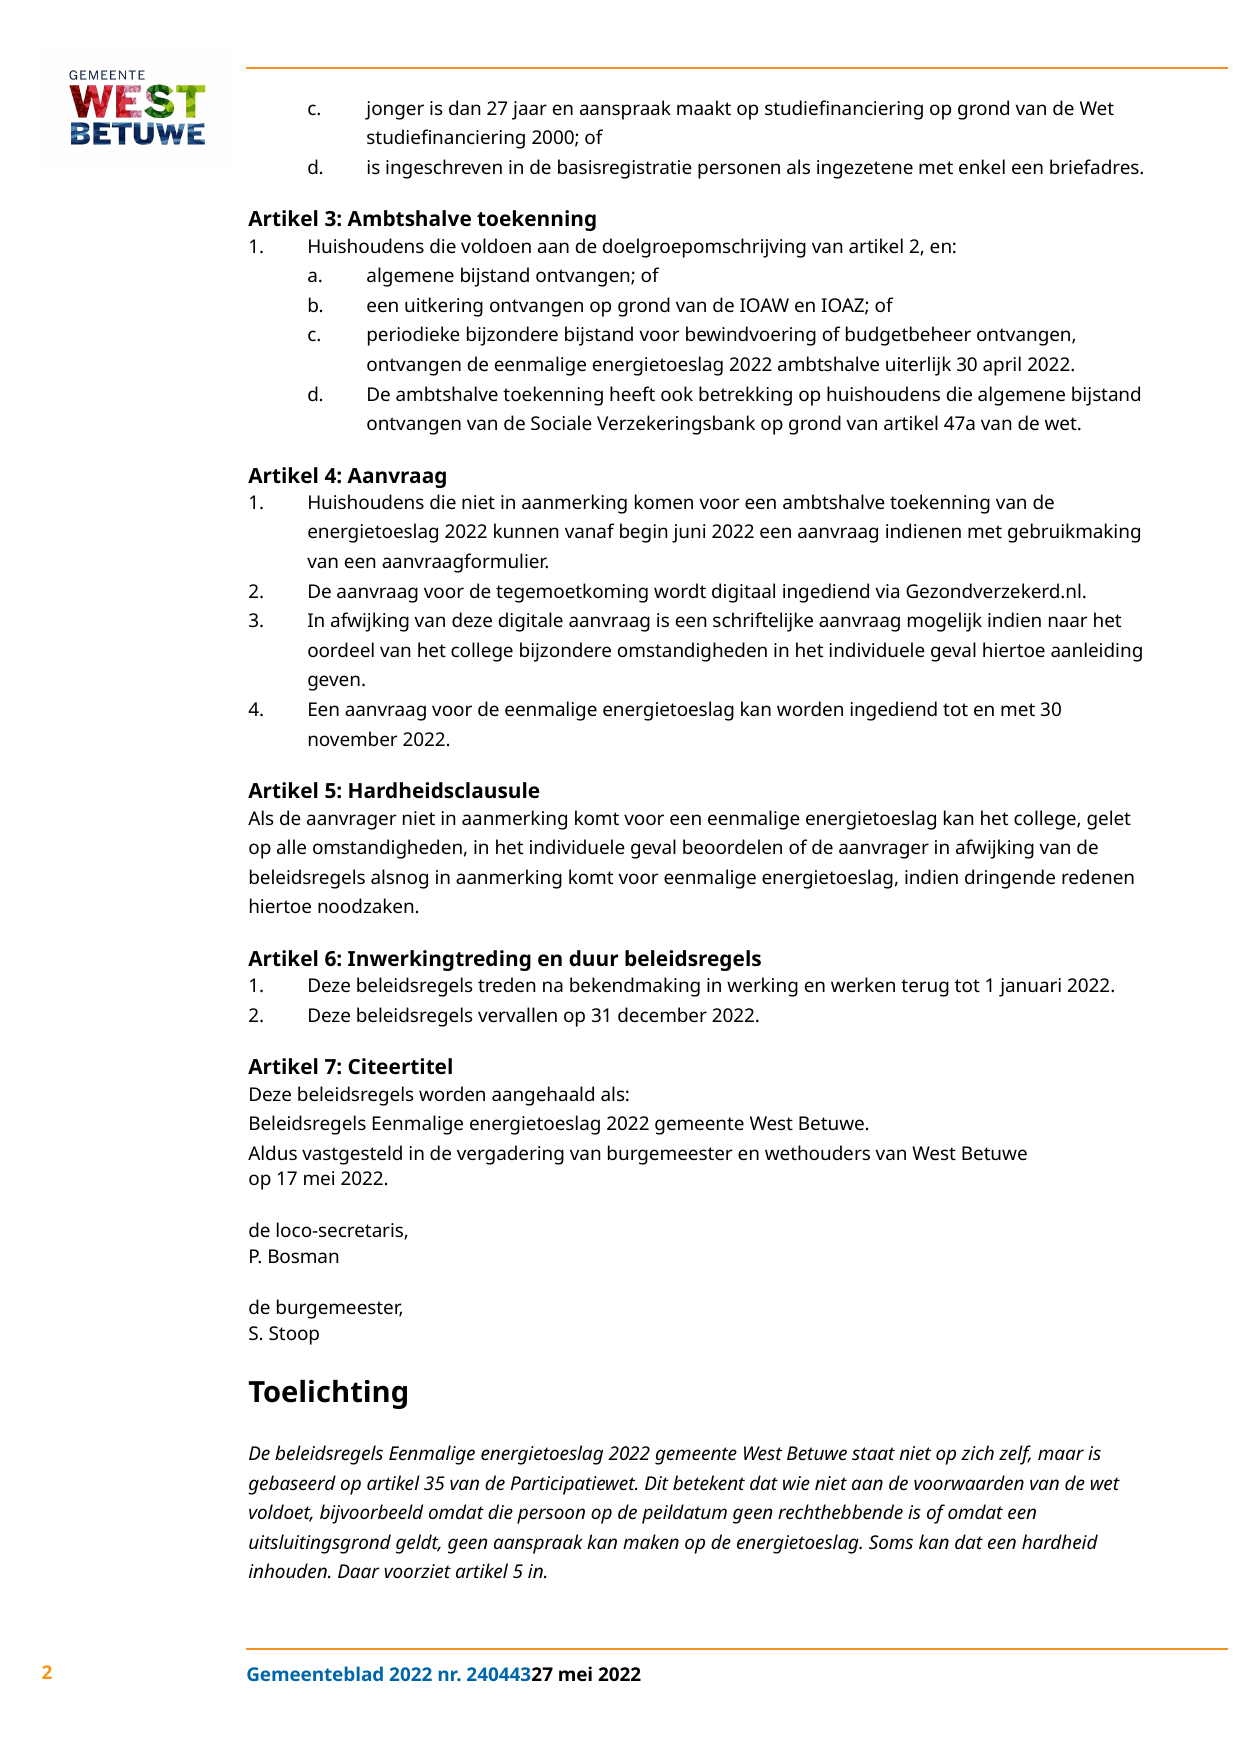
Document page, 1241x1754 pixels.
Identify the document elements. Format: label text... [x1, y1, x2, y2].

text S. Stoop [248, 1320, 1152, 1346]
list De ambtshalve toekenning heeft ook betrekking op huishoudens die algemene bijstand ontvangen van de Sociale Verzekeringsbank op grond van artikel 47a van de wet. [307, 381, 1152, 436]
text Artikel 5: Hardheidsclausule [248, 776, 1152, 805]
text Artikel 7: Citeertitel [248, 1052, 1152, 1081]
list Een aanvraag voor de eenmalige energietoeslag kan worden ingediend tot en met 30 november 2022. [248, 696, 1152, 752]
list algemene bijstand ontvangen; of [307, 262, 1152, 288]
list Huishoudens die niet in aanmerking komen voor een ambtshalve toekenning van de energietoeslag 2022 kunnen vanaf begin juni 2022 een aanvraag indienen met gebruikmaking van een aanvraagformulier. [248, 489, 1152, 574]
text Aldus vastgesteld in de vergadering van burgemeester en wethouders van West Betuwe [248, 1140, 1152, 1166]
list periodieke bijzondere bijstand voor bewindvoering of budgetbeheer ontvangen, ontvangen de eenmalige energietoeslag 2022 ambtshalve uiterlijk 30 april 2022. [307, 322, 1152, 377]
list Deze beleidsregels vervallen op 31 december 2022. [248, 1002, 1152, 1028]
list De aanvraag voor de tegemoetkoming wordt digitaal ingediend via Gezondverzekerd.nl. [248, 578, 1152, 604]
text Als de aanvrager niet in aanmerking komt voor een eenmalige energietoeslag kan het college, gelet op alle omstandigheden, in het individuele geval beoordelen of de aanvrager in afwijking van de beleidsregels alsnog in aanmerking komt voor eenmalige energietoeslag, indien dringende redenen hiertoe noodzaken. [248, 805, 1152, 919]
list Deze beleidsregels treden na bekendmaking in werking en werken terug tot 1 januari 2022. [248, 972, 1152, 998]
text Deze beleidsregels worden aangehaald als: [248, 1081, 1152, 1106]
list jonger is dan 27 jaar en aanspraak maakt op studiefinanciering op grond van de Wet studiefinanciering 2000; of [307, 95, 1152, 150]
text Toelichting [248, 1371, 1152, 1411]
list Huishoudens die voldoen aan de doelgroepomschrijving van artikel 2, en: [248, 233, 1152, 258]
text Artikel 4: Aanvraag [248, 461, 1152, 489]
list een uitkering ontvangen op grond van de IOAW en IOAZ; of [307, 292, 1152, 318]
text de burgemeester, [248, 1294, 1152, 1320]
text Artikel 3: Ambtshalve toekenning [248, 204, 1152, 233]
list In afwijking van deze digitale aanvraag is een schriftelijke aanvraag mogelijk indien naar het oordeel van het college bijzondere omstandigheden in het individuele geval hiertoe aanleiding geven. [248, 607, 1152, 692]
picture [41, 47, 231, 172]
text P. Bosman [248, 1243, 1152, 1268]
text de loco-secretaris, [248, 1217, 1152, 1243]
list is ingeschreven in de basisregistratie personen als ingezetene met enkel een briefadres. [307, 154, 1152, 180]
text De beleidsregels Eenmalige energietoeslag 2022 gemeente West Betuwe staat niet op zich zelf, maar is gebaseerd op artikel 35 van de Participatiewet. Dit betekent dat wie niet aan de voorwaarden van de wet voldoet, bijvoorbeeld omdat die persoon op de peildatum geen rechthebbende is of omdat een uitsluitingsgrond geldt, geen aanspraak kan maken op de energietoeslag. Soms kan dat een hardheid inhouden. Daar voorziet artikel 5 in. [248, 1440, 1152, 1584]
text Artikel 6: Inwerkingtreding en duur beleidsregels [248, 944, 1152, 972]
text op 17 mei 2022. [248, 1166, 1152, 1191]
text Beleidsregels Eenmalige energietoeslag 2022 gemeente West Betuwe. [248, 1110, 1152, 1136]
